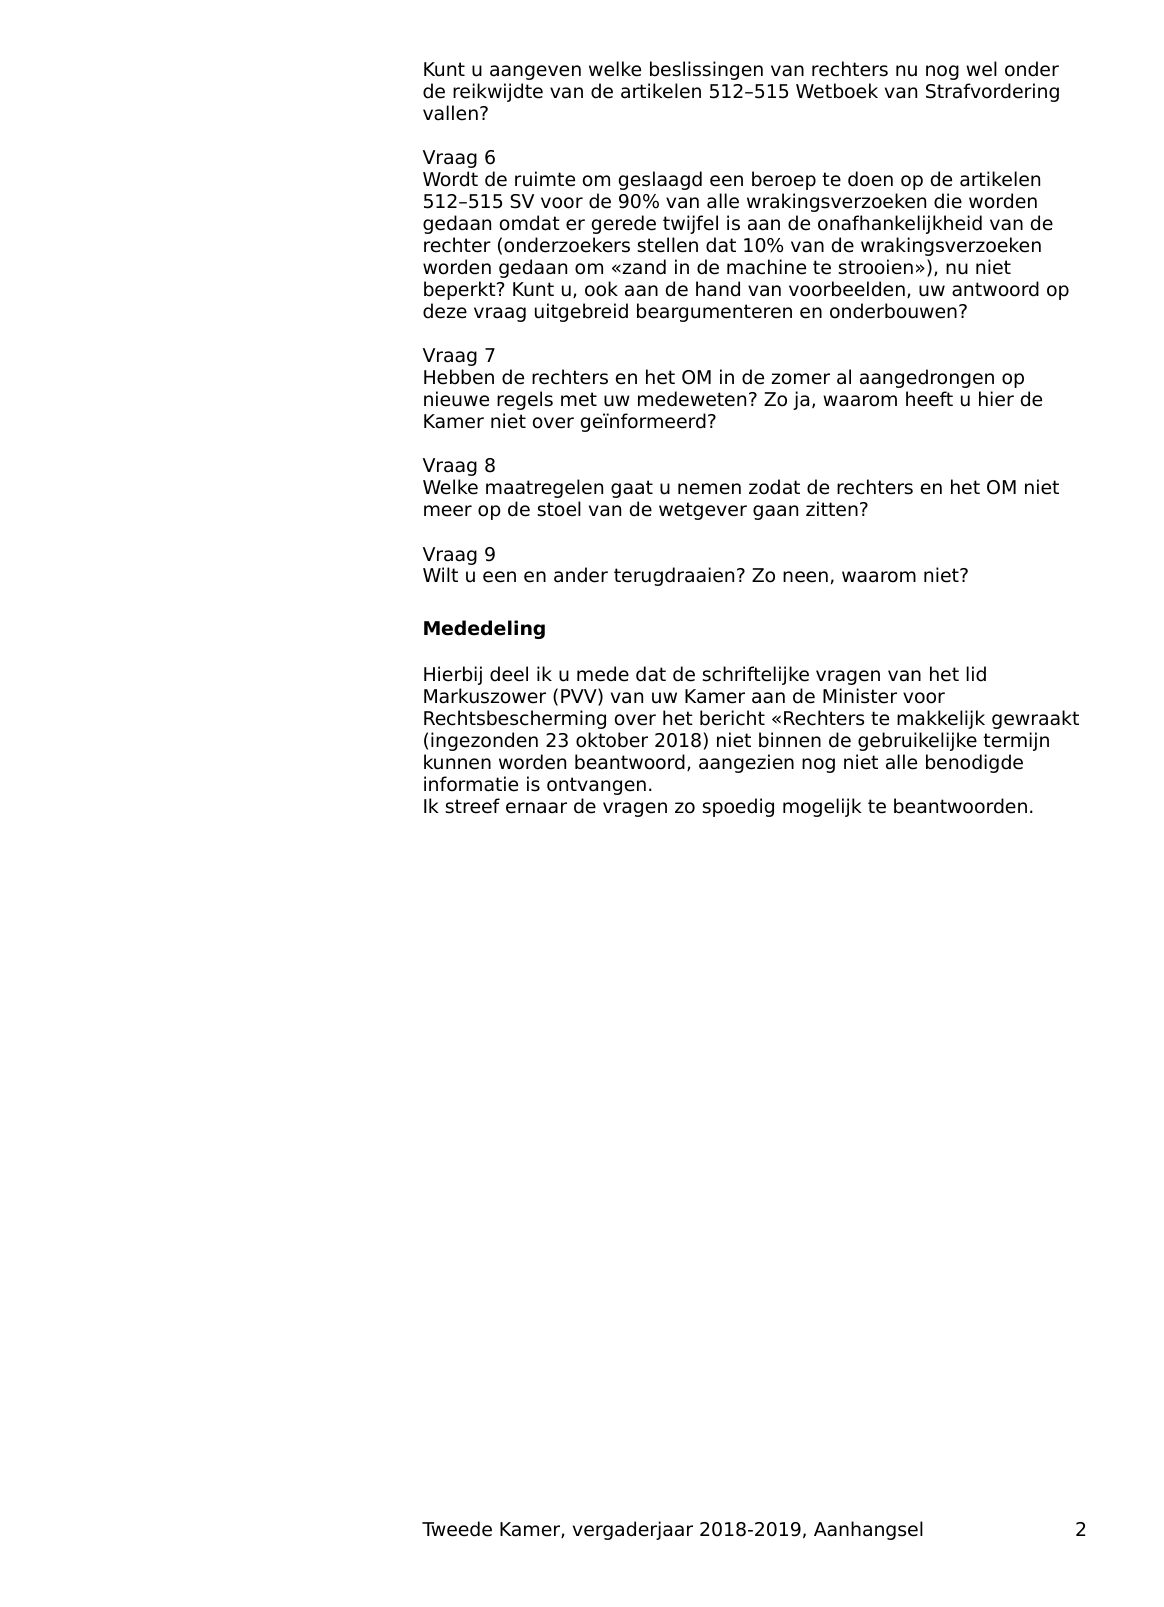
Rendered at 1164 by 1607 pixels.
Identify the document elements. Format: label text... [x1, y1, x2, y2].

text Vraag 7 [422, 345, 1087, 367]
text Hebben de rechters en het OM in de zomer al aangedrongen op nieuwe regels met uw medeweten? Zo ja, waarom heeft u hier de Kamer niet over geïnformeerd? [422, 367, 1087, 433]
text Kunt u aangeven welke beslissingen van rechters nu nog wel onder de reikwijdte van de artikelen 512–515 Wetboek van Strafvordering vallen? [422, 59, 1087, 125]
text Ik streef ernaar de vragen zo spoedig mogelijk te beantwoorden. [422, 796, 1087, 818]
text Wordt de ruimte om geslaagd een beroep te doen op de artikelen 512–515 SV voor de 90% van alle wrakingsverzoeken die worden gedaan omdat er gerede twijfel is aan de onafhankelijkheid van de rechter (onderzoekers stellen dat 10% van de wrakingsverzoeken worden gedaan om «zand in de machine te strooien»), nu niet beperkt? Kunt u, ook aan de hand van voorbeelden, uw antwoord op deze vraag uitgebreid beargumenteren en onderbouwen? [422, 169, 1087, 323]
text Vraag 9 [422, 543, 1087, 565]
text Vraag 8 [422, 455, 1087, 477]
text Hierbij deel ik u mede dat de schriftelijke vragen van het lid Markuszower (PVV) van uw Kamer aan de Minister voor Rechtsbescherming over het bericht «Rechters te makkelijk gewraakt (ingezonden 23 oktober 2018) niet binnen de gebruikelijke termijn kunnen worden beantwoord, aangezien nog niet alle benodigde informatie is ontvangen. [422, 664, 1087, 796]
text Wilt u een en ander terugdraaien? Zo neen, waarom niet? [422, 565, 1087, 587]
text Vraag 6 [422, 147, 1087, 169]
subtitle Mededeling [422, 617, 1087, 639]
text Welke maatregelen gaat u nemen zodat de rechters en het OM niet meer op de stoel van de wetgever gaan zitten? [422, 477, 1087, 521]
